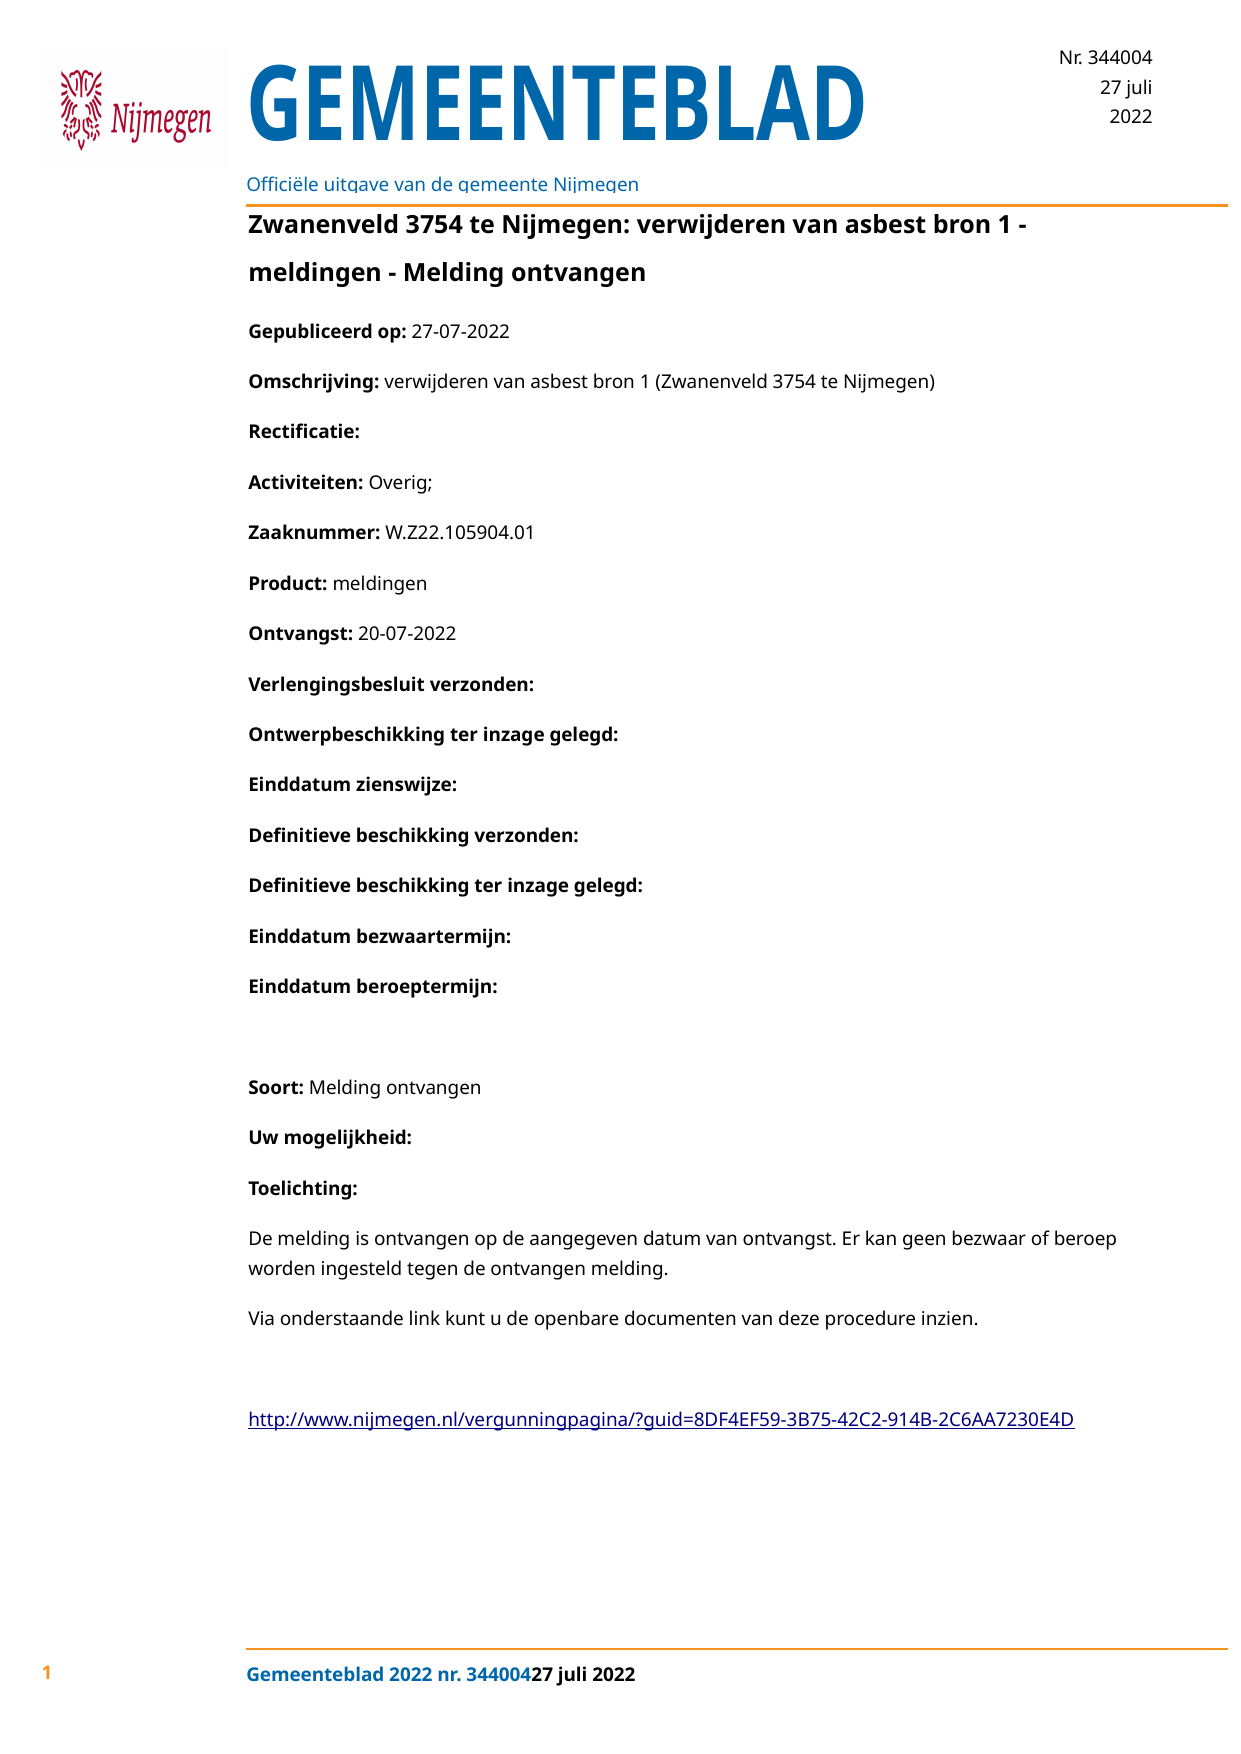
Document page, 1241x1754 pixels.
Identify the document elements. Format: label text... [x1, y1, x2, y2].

text Einddatum beroeptermijn: [248, 973, 1152, 999]
text Einddatum zienswijze: [248, 772, 1152, 797]
text Gepubliceerd op: 27-07-2022 [248, 318, 1152, 344]
text Uw mogelijkheid: [248, 1124, 1152, 1150]
text Rectificatie: [248, 419, 1152, 444]
text Zwanenveld 3754 te Nijmegen: verwijderen van asbest bron 1 - meldingen - Melding ontvangen [248, 207, 1152, 288]
text Toelichting: [248, 1175, 1152, 1201]
text Definitieve beschikking ter inzage gelegd: [248, 872, 1152, 898]
text Via onderstaande link kunt u de openbare documenten van deze procedure inzien. [248, 1305, 1152, 1331]
text Activiteiten: Overig; [248, 469, 1152, 495]
text http://www.nijmegen.nl/vergunningpagina/?guid=8DF4EF59-3B75-42C2-914B-2C6AA7230E4D [248, 1406, 1152, 1432]
picture [41, 47, 231, 172]
text Product: meldingen [248, 570, 1152, 596]
text Verlengingsbesluit verzonden: [248, 671, 1152, 697]
text Omschrijving: verwijderen van asbest bron 1 (Zwanenveld 3754 te Nijmegen) [248, 368, 1152, 394]
text Ontvangst: 20-07-2022 [248, 620, 1152, 646]
text Ontwerpbeschikking ter inzage gelegd: [248, 721, 1152, 747]
text Zaaknummer: W.Z22.105904.01 [248, 519, 1152, 545]
text De melding is ontvangen op de aangegeven datum van ontvangst. Er kan geen bezwaar of beroep worden ingesteld tegen de ontvangen melding. [248, 1225, 1152, 1281]
text Definitieve beschikking verzonden: [248, 822, 1152, 848]
text Soort: Melding ontvangen [248, 1074, 1152, 1100]
text Einddatum bezwaartermijn: [248, 923, 1152, 949]
